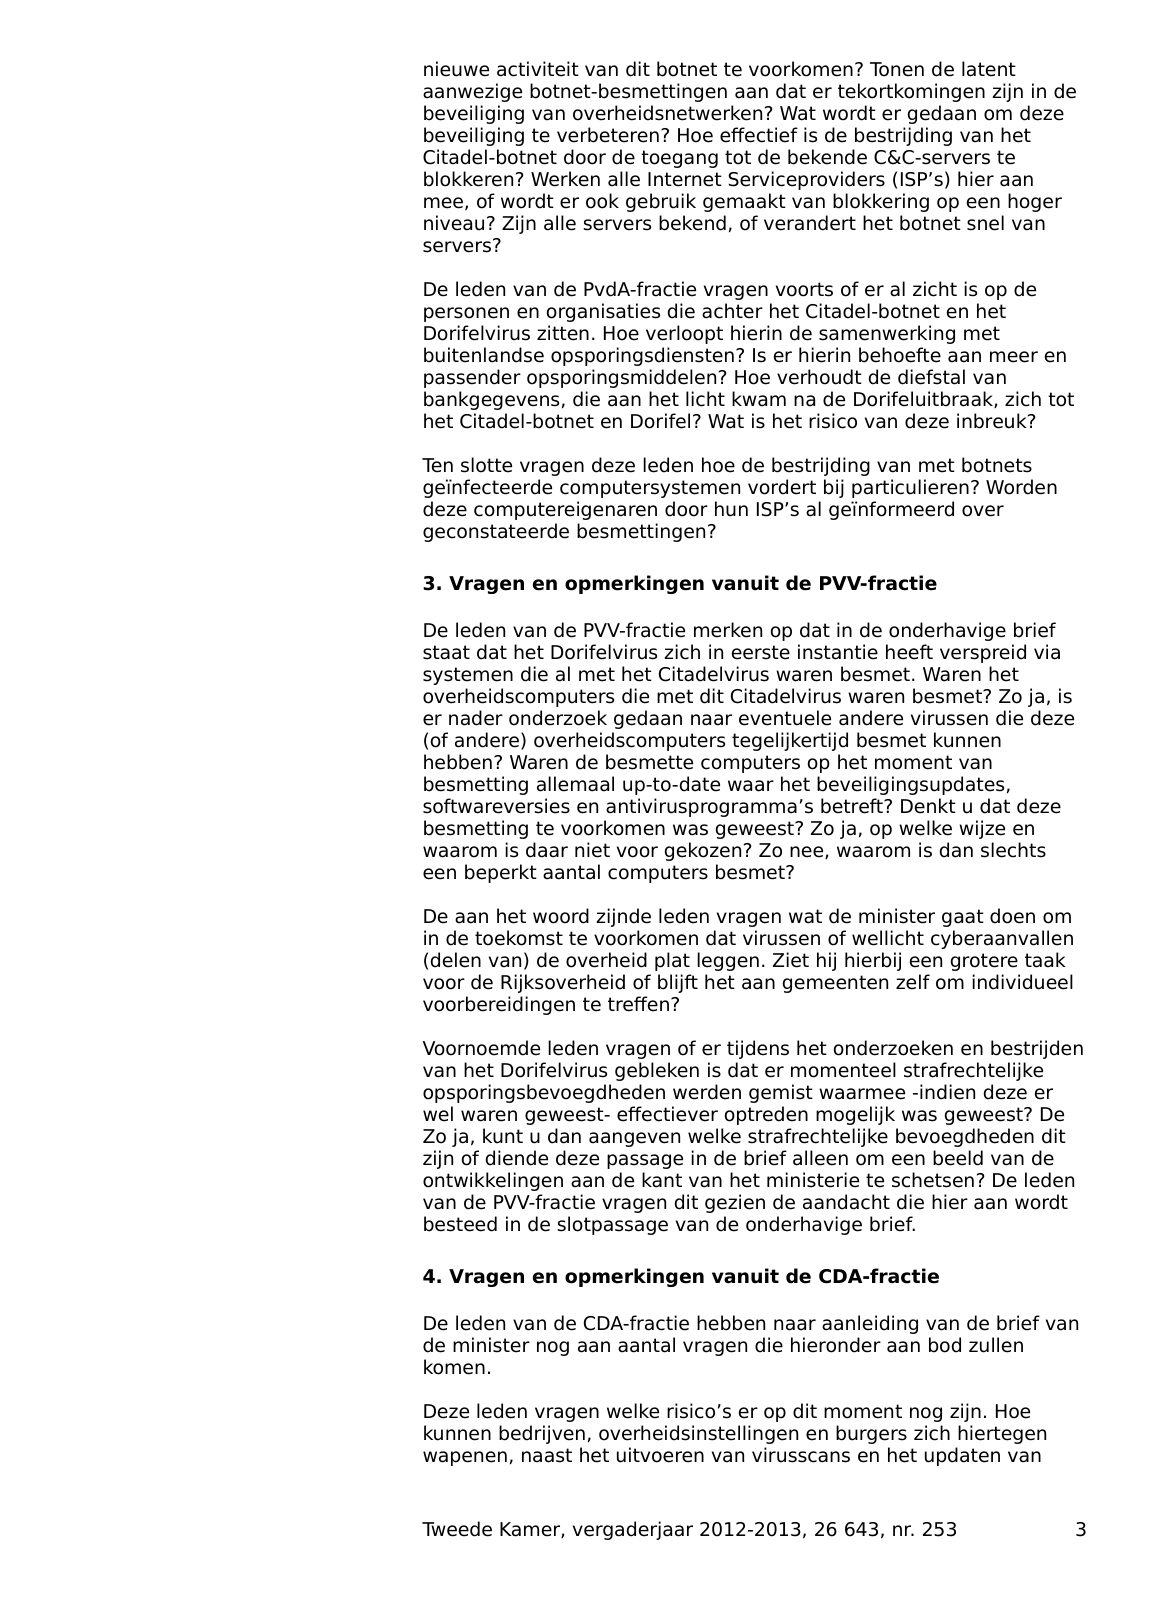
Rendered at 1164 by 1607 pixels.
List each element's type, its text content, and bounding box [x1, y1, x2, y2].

text Ten slotte vragen deze leden hoe de bestrijding van met botnets geïnfecteerde computersystemen vordert bij particulieren? Worden deze computereigenaren door hun ISP’s al geïnformeerd over geconstateerde besmettingen? [422, 455, 1087, 543]
subtitle 3. Vragen en opmerkingen vanuit de PVV-fractie [422, 573, 1087, 595]
text De leden van de PVV-fractie merken op dat in de onderhavige brief staat dat het Dorifelvirus zich in eerste instantie heeft verspreid via systemen die al met het Citadelvirus waren besmet. Waren het overheidscomputers die met dit Citadelvirus waren besmet? Zo ja, is er nader onderzoek gedaan naar eventuele andere virussen die deze (of andere) overheidscomputers tegelijkertijd besmet kunnen hebben? Waren de besmette computers op het moment van besmetting allemaal up-to-date waar het beveiligingsupdates, softwareversies en antivirusprogramma’s betreft? Denkt u dat deze besmetting te voorkomen was geweest? Zo ja, op welke wijze en waarom is daar niet voor gekozen? Zo nee, waarom is dan slechts een beperkt aantal computers besmet? [422, 620, 1087, 884]
text De leden van de PvdA-fractie vragen voorts of er al zicht is op de personen en organisaties die achter het Citadel-botnet en het Dorifelvirus zitten. Hoe verloopt hierin de samenwerking met buitenlandse opsporingsdiensten? Is er hierin behoefte aan meer en passender opsporingsmiddelen? Hoe verhoudt de diefstal van bankgegevens, die aan het licht kwam na de Dorifeluitbraak, zich tot het Citadel-botnet en Dorifel? Wat is het risico van deze inbreuk? [422, 279, 1087, 433]
subtitle 4. Vragen en opmerkingen vanuit de CDA-fractie [422, 1266, 1087, 1288]
text De aan het woord zijnde leden vragen wat de minister gaat doen om in de toekomst te voorkomen dat virussen of wellicht cyberaanvallen (delen van) de overheid plat leggen. Ziet hij hierbij een grotere taak voor de Rijksoverheid of blijft het aan gemeenten zelf om individueel voorbereidingen te treffen? [422, 906, 1087, 1016]
text Voornoemde leden vragen of er tijdens het onderzoeken en bestrijden van het Dorifelvirus gebleken is dat er momenteel strafrechtelijke opsporingsbevoegdheden werden gemist waarmee -indien deze er wel waren geweest- effectiever optreden mogelijk was geweest? De Zo ja, kunt u dan aangeven welke strafrechtelijke bevoegdheden dit zijn of diende deze passage in de brief alleen om een beeld van de ontwikkelingen aan de kant van het ministerie te schetsen? De leden van de PVV-fractie vragen dit gezien de aandacht die hier aan wordt besteed in de slotpassage van de onderhavige brief. [422, 1038, 1087, 1236]
text De leden van de CDA-fractie hebben naar aanleiding van de brief van de minister nog aan aantal vragen die hieronder aan bod zullen komen. [422, 1313, 1087, 1379]
text nieuwe activiteit van dit botnet te voorkomen? Tonen de latent aanwezige botnet-besmettingen aan dat er tekortkomingen zijn in de beveiliging van overheidsnetwerken? Wat wordt er gedaan om deze beveiliging te verbeteren? Hoe effectief is de bestrijding van het Citadel-botnet door de toegang tot de bekende C&C-servers te blokkeren? Werken alle Internet Serviceproviders (ISP’s) hier aan mee, of wordt er ook gebruik gemaakt van blokkering op een hoger niveau? Zijn alle servers bekend, of verandert het botnet snel van servers? [422, 59, 1087, 257]
text Deze leden vragen welke risico’s er op dit moment nog zijn. Hoe kunnen bedrijven, overheidsinstellingen en burgers zich hiertegen wapenen, naast het uitvoeren van virusscans en het updaten van [422, 1401, 1087, 1467]
